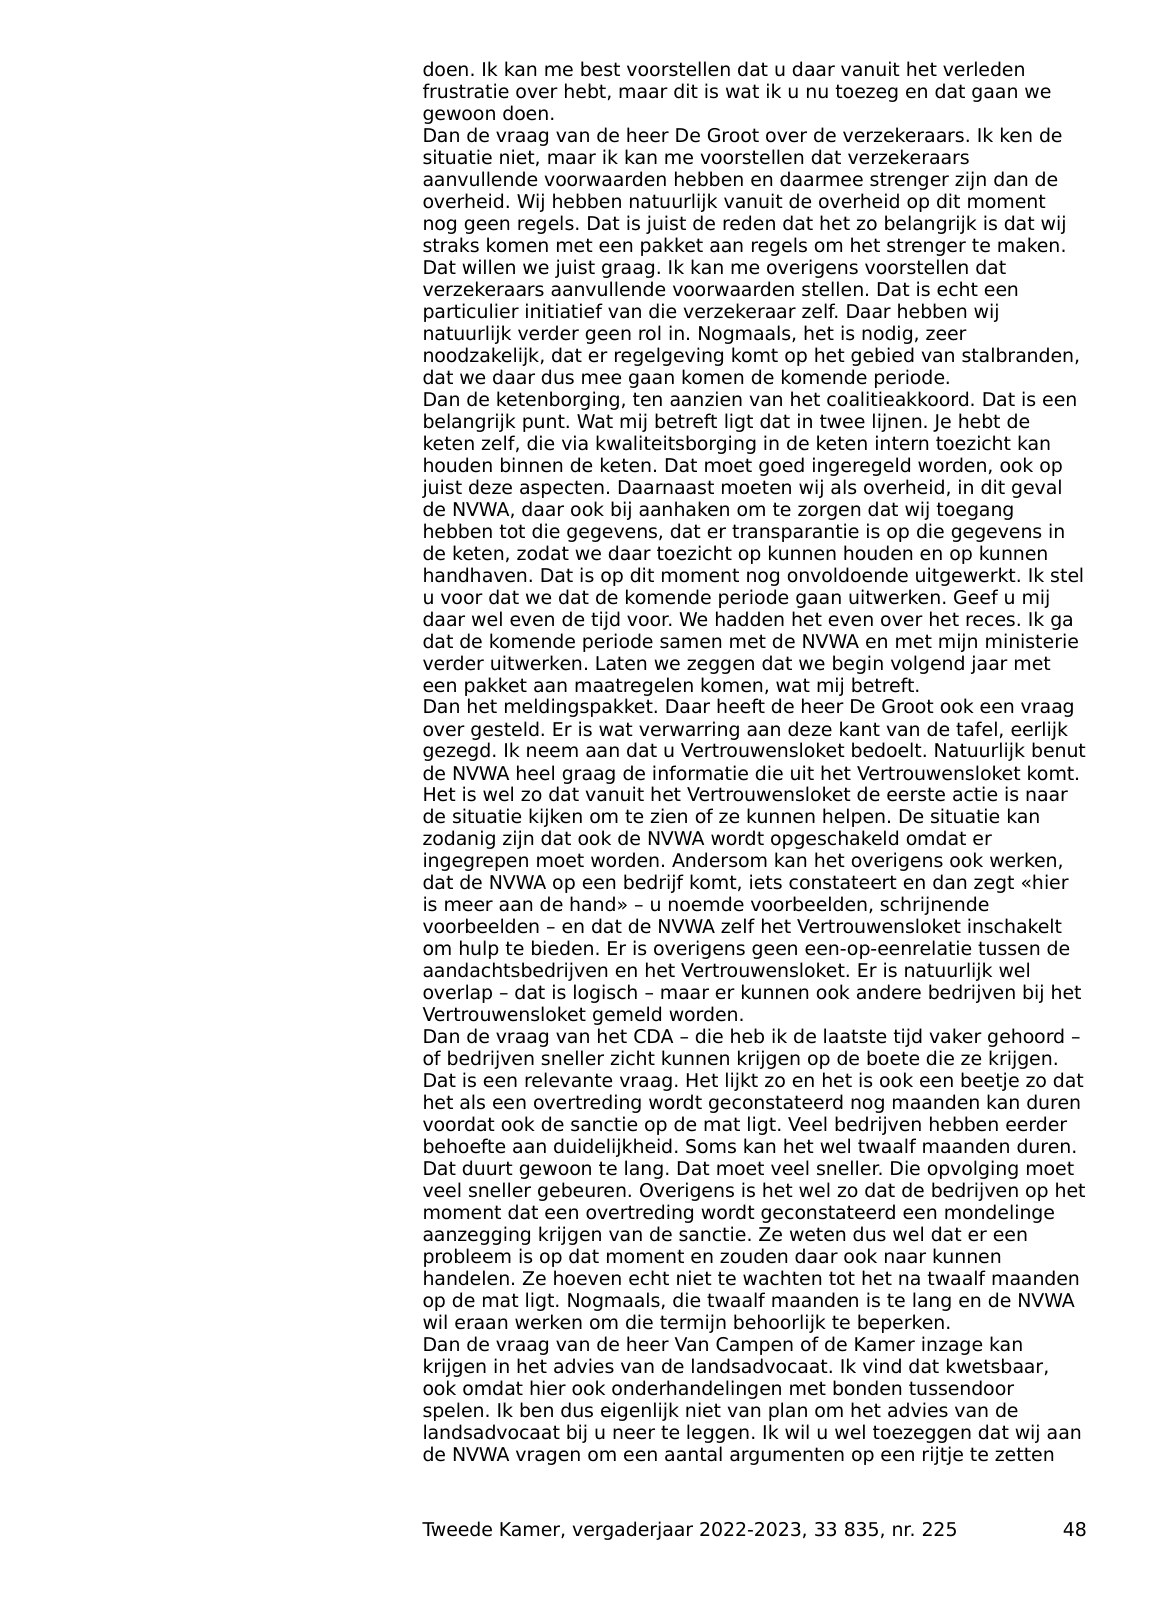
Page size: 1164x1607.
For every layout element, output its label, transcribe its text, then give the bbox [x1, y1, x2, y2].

text Dan de ketenborging, ten aanzien van het coalitieakkoord. Dat is een belangrijk punt. Wat mij betreft ligt dat in twee lijnen. Je hebt de keten zelf, die via kwaliteitsborging in de keten intern toezicht kan houden binnen de keten. Dat moet goed ingeregeld worden, ook op juist deze aspecten. Daarnaast moeten wij als overheid, in dit geval de NVWA, daar ook bij aanhaken om te zorgen dat wij toegang hebben tot die gegevens, dat er transparantie is op die gegevens in de keten, zodat we daar toezicht op kunnen houden en op kunnen handhaven. Dat is op dit moment nog onvoldoende uitgewerkt. Ik stel u voor dat we dat de komende periode gaan uitwerken. Geef u mij daar wel even de tijd voor. We hadden het even over het reces. Ik ga dat de komende periode samen met de NVWA en met mijn ministerie verder uitwerken. Laten we zeggen dat we begin volgend jaar met een pakket aan maatregelen komen, wat mij betreft. [422, 389, 1087, 696]
text Dan de vraag van de heer De Groot over de verzekeraars. Ik ken de situatie niet, maar ik kan me voorstellen dat verzekeraars aanvullende voorwaarden hebben en daarmee strenger zijn dan de overheid. Wij hebben natuurlijk vanuit de overheid op dit moment nog geen regels. Dat is juist de reden dat het zo belangrijk is dat wij straks komen met een pakket aan regels om het strenger te maken. Dat willen we juist graag. Ik kan me overigens voorstellen dat verzekeraars aanvullende voorwaarden stellen. Dat is echt een particulier initiatief van die verzekeraar zelf. Daar hebben wij natuurlijk verder geen rol in. Nogmaals, het is nodig, zeer noodzakelijk, dat er regelgeving komt op het gebied van stalbranden, dat we daar dus mee gaan komen de komende periode. [422, 125, 1087, 389]
text Dan de vraag van het CDA – die heb ik de laatste tijd vaker gehoord – of bedrijven sneller zicht kunnen krijgen op de boete die ze krijgen. Dat is een relevante vraag. Het lijkt zo en het is ook een beetje zo dat het als een overtreding wordt geconstateerd nog maanden kan duren voordat ook de sanctie op de mat ligt. Veel bedrijven hebben eerder behoefte aan duidelijkheid. Soms kan het wel twaalf maanden duren. Dat duurt gewoon te lang. Dat moet veel sneller. Die opvolging moet veel sneller gebeuren. Overigens is het wel zo dat de bedrijven op het moment dat een overtreding wordt geconstateerd een mondelinge aanzegging krijgen van de sanctie. Ze weten dus wel dat er een probleem is op dat moment en zouden daar ook naar kunnen handelen. Ze hoeven echt niet te wachten tot het na twaalf maanden op de mat ligt. Nogmaals, die twaalf maanden is te lang en de NVWA wil eraan werken om die termijn behoorlijk te beperken. [422, 1026, 1087, 1334]
text Dan de vraag van de heer Van Campen of de Kamer inzage kan krijgen in het advies van de landsadvocaat. Ik vind dat kwetsbaar, ook omdat hier ook onderhandelingen met bonden tussendoor spelen. Ik ben dus eigenlijk niet van plan om het advies van de landsadvocaat bij u neer te leggen. Ik wil u wel toezeggen dat wij aan de NVWA vragen om een aantal argumenten op een rijtje te zetten [422, 1334, 1087, 1466]
text doen. Ik kan me best voorstellen dat u daar vanuit het verleden frustratie over hebt, maar dit is wat ik u nu toezeg en dat gaan we gewoon doen. [422, 59, 1087, 125]
text Dan het meldingspakket. Daar heeft de heer De Groot ook een vraag over gesteld. Er is wat verwarring aan deze kant van de tafel, eerlijk gezegd. Ik neem aan dat u Vertrouwensloket bedoelt. Natuurlijk benut de NVWA heel graag de informatie die uit het Vertrouwensloket komt. Het is wel zo dat vanuit het Vertrouwensloket de eerste actie is naar de situatie kijken om te zien of ze kunnen helpen. De situatie kan zodanig zijn dat ook de NVWA wordt opgeschakeld omdat er ingegrepen moet worden. Andersom kan het overigens ook werken, dat de NVWA op een bedrijf komt, iets constateert en dan zegt «hier is meer aan de hand» – u noemde voorbeelden, schrijnende voorbeelden – en dat de NVWA zelf het Vertrouwensloket inschakelt om hulp te bieden. Er is overigens geen een-op-eenrelatie tussen de aandachtsbedrijven en het Vertrouwensloket. Er is natuurlijk wel overlap – dat is logisch – maar er kunnen ook andere bedrijven bij het Vertrouwensloket gemeld worden. [422, 696, 1087, 1026]
